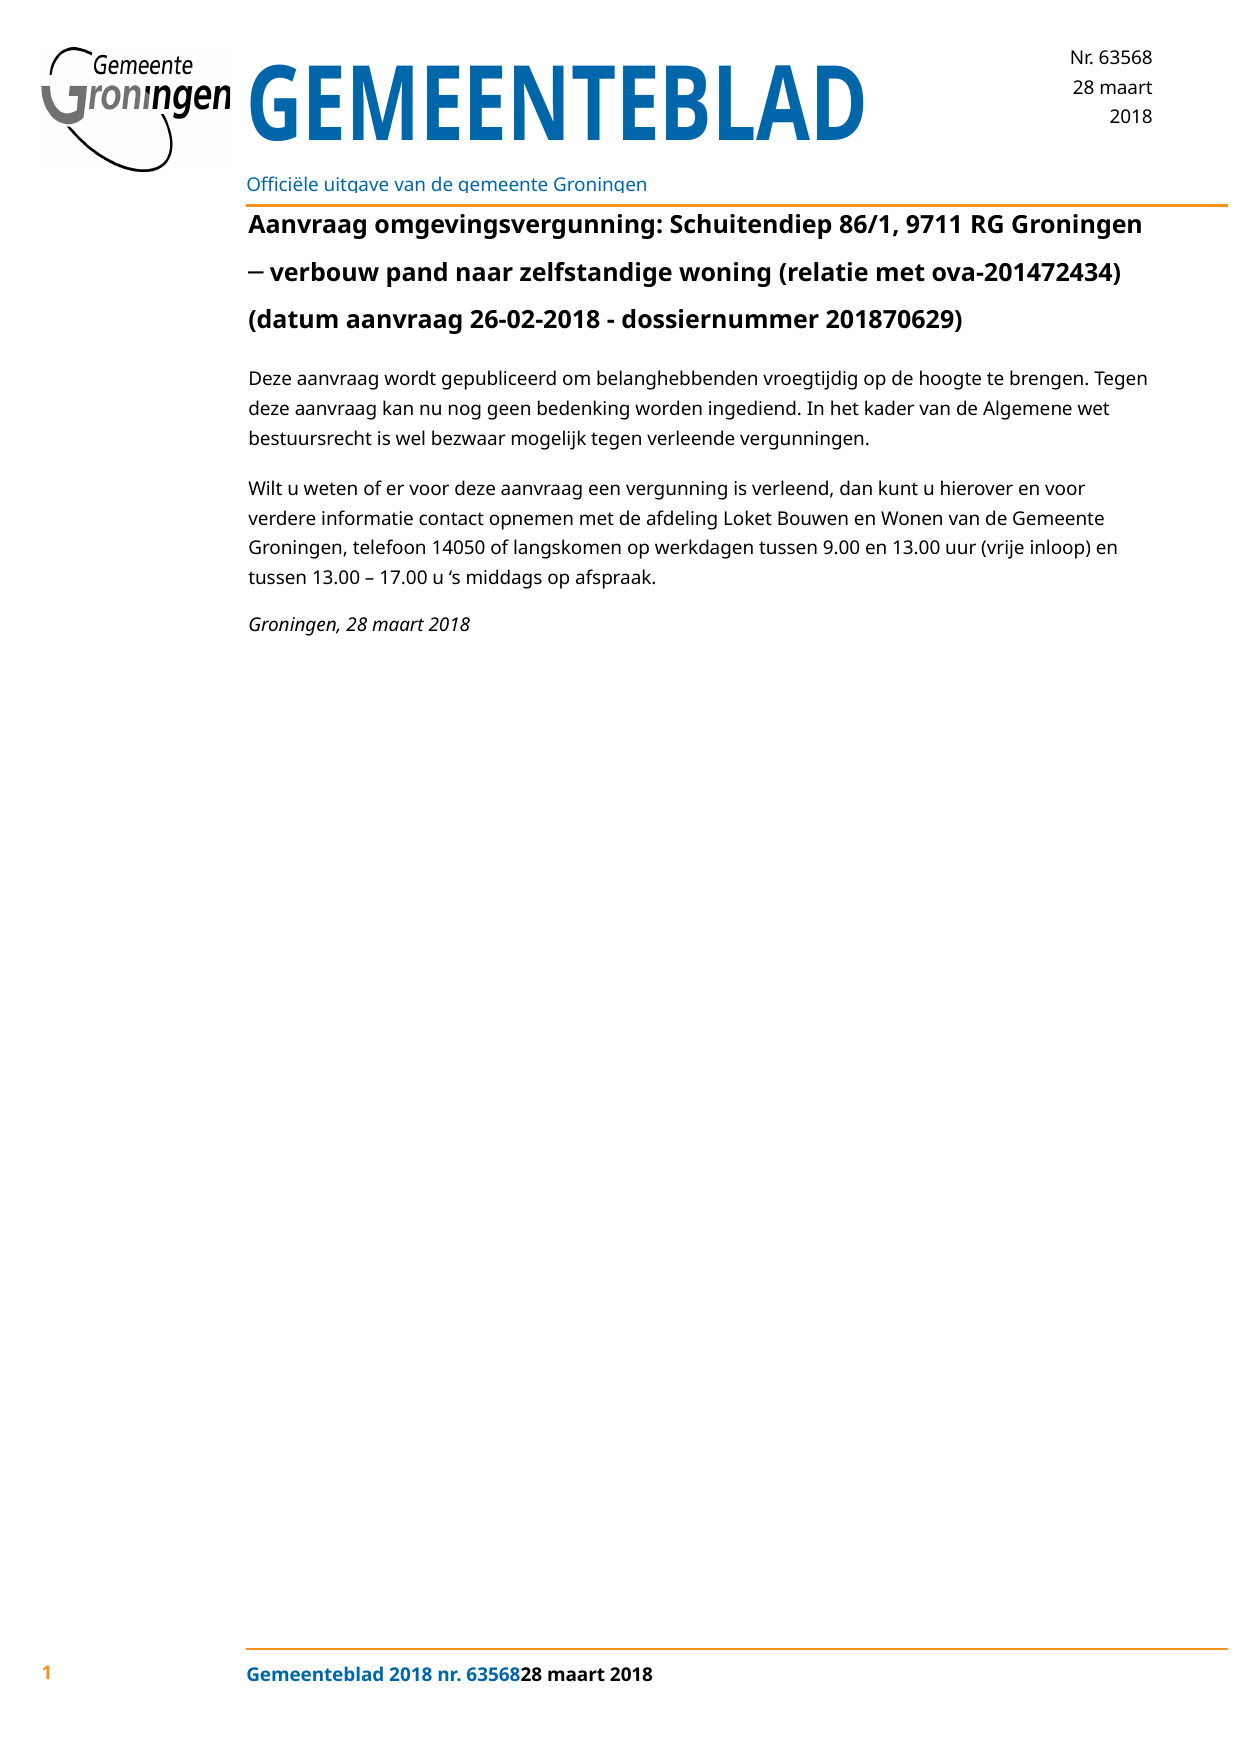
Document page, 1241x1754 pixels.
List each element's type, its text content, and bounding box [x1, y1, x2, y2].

text Aanvraag omgevingsvergunning: Schuitendiep 86/1, 9711 RG Groningen ─ verbouw pand naar zelfstandige woning (relatie met ova-201472434) (datum aanvraag 26-02-2018 - dossiernummer 201870629) [248, 207, 1152, 336]
text Wilt u weten of er voor deze aanvraag een vergunning is verleend, dan kunt u hierover en voor verdere informatie contact opnemen met de afdeling Loket Bouwen en Wonen van de Gemeente Groningen, telefoon 14050 of langskomen op werkdagen tussen 9.00 en 13.00 uur (vrije inloop) en tussen 13.00 – 17.00 u ‘s middags op afspraak. [248, 475, 1152, 589]
text Deze aanvraag wordt gepubliceerd om belanghebbenden vroegtijdig op de hoogte te brengen. Tegen deze aanvraag kan nu nog geen bedenking worden ingediend. In het kader van de Algemene wet bestuursrecht is wel bezwaar mogelijk tegen verleende vergunningen. [248, 366, 1152, 450]
picture [41, 47, 231, 172]
text Groningen, 28 maart 2018 [248, 612, 1152, 637]
